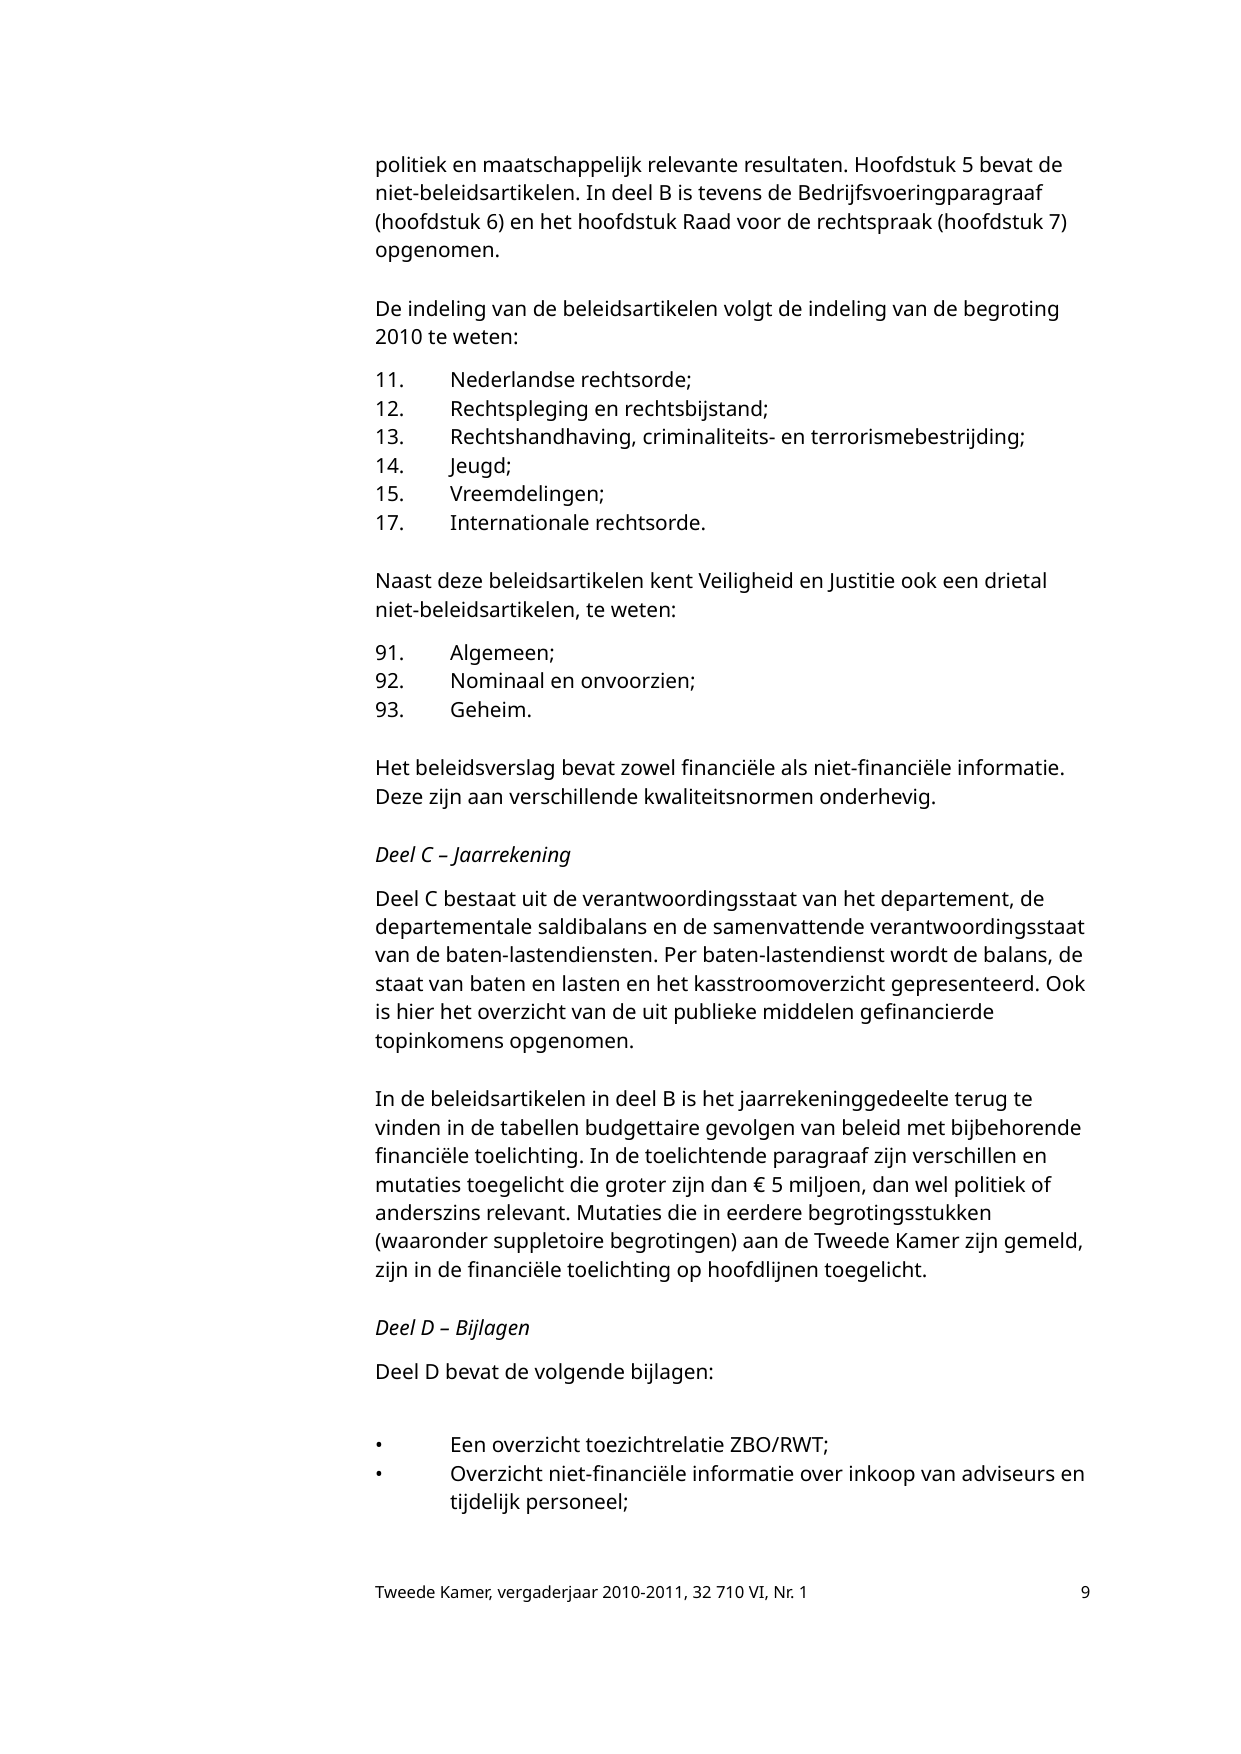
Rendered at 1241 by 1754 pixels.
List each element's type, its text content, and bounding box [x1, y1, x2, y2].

text Deel D bevat de volgende bijlagen: [375, 1357, 1090, 1385]
text Deel D – Bijlagen [375, 1313, 1090, 1342]
text Het beleidsverslag bevat zowel financiële als niet-financiële informatie. Deze zijn aan verschillende kwaliteitsnormen onderhevig. [375, 753, 1090, 810]
list Vreemdelingen; [375, 479, 1090, 508]
list Jeugd; [375, 451, 1090, 479]
list Algemeen; [375, 638, 1090, 667]
text Naast deze beleidsartikelen kent Veiligheid en Justitie ook een drietal niet-beleidsartikelen, te weten: [375, 566, 1090, 623]
list Rechtshandhaving, criminaliteits- en terrorismebestrijding; [375, 422, 1090, 451]
text Deel C – Jaarrekening [375, 840, 1090, 869]
text Deel C bestaat uit de verantwoordingsstaat van het departement, de departementale saldibalans en de samenvattende verantwoordingsstaat van de baten-lastendiensten. Per baten-lastendienst wordt de balans, de staat van baten en lasten en het kasstroomoverzicht gepresenteerd. Ook is hier het overzicht van de uit publieke middelen gefinancierde topinkomens opgenomen. [375, 884, 1090, 1054]
list Nominaal en onvoorzien; [375, 667, 1090, 695]
list Internationale rechtsorde. [375, 508, 1090, 536]
list Nederlandse rechtsorde; [375, 366, 1090, 394]
list Een overzicht toezichtrelatie ZBO/RWT; [375, 1430, 1090, 1459]
text In de beleidsartikelen in deel B is het jaarrekeninggedeelte terug te vinden in de tabellen budgettaire gevolgen van beleid met bijbehorende financiële toelichting. In de toelichtende paragraaf zijn verschillen en mutaties toegelicht die groter zijn dan € 5 miljoen, dan wel politiek of anderszins relevant. Mutaties die in eerdere begrotingsstukken (waaronder suppletoire begrotingen) aan de Tweede Kamer zijn gemeld, zijn in de financiële toelichting op hoofdlijnen toegelicht. [375, 1084, 1090, 1283]
list Geheim. [375, 695, 1090, 723]
list Overzicht niet-financiële informatie over inkoop van adviseurs en tijdelijk personeel; [375, 1459, 1090, 1516]
list Rechtspleging en rechtsbijstand; [375, 394, 1090, 422]
text De indeling van de beleidsartikelen volgt de indeling van de begroting 2010 te weten: [375, 294, 1090, 351]
text politiek en maatschappelijk relevante resultaten. Hoofdstuk 5 bevat de niet-beleidsartikelen. In deel B is tevens de Bedrijfsvoeringparagraaf (hoofdstuk 6) en het hoofdstuk Raad voor de rechtspraak (hoofdstuk 7) opgenomen. [375, 150, 1090, 264]
